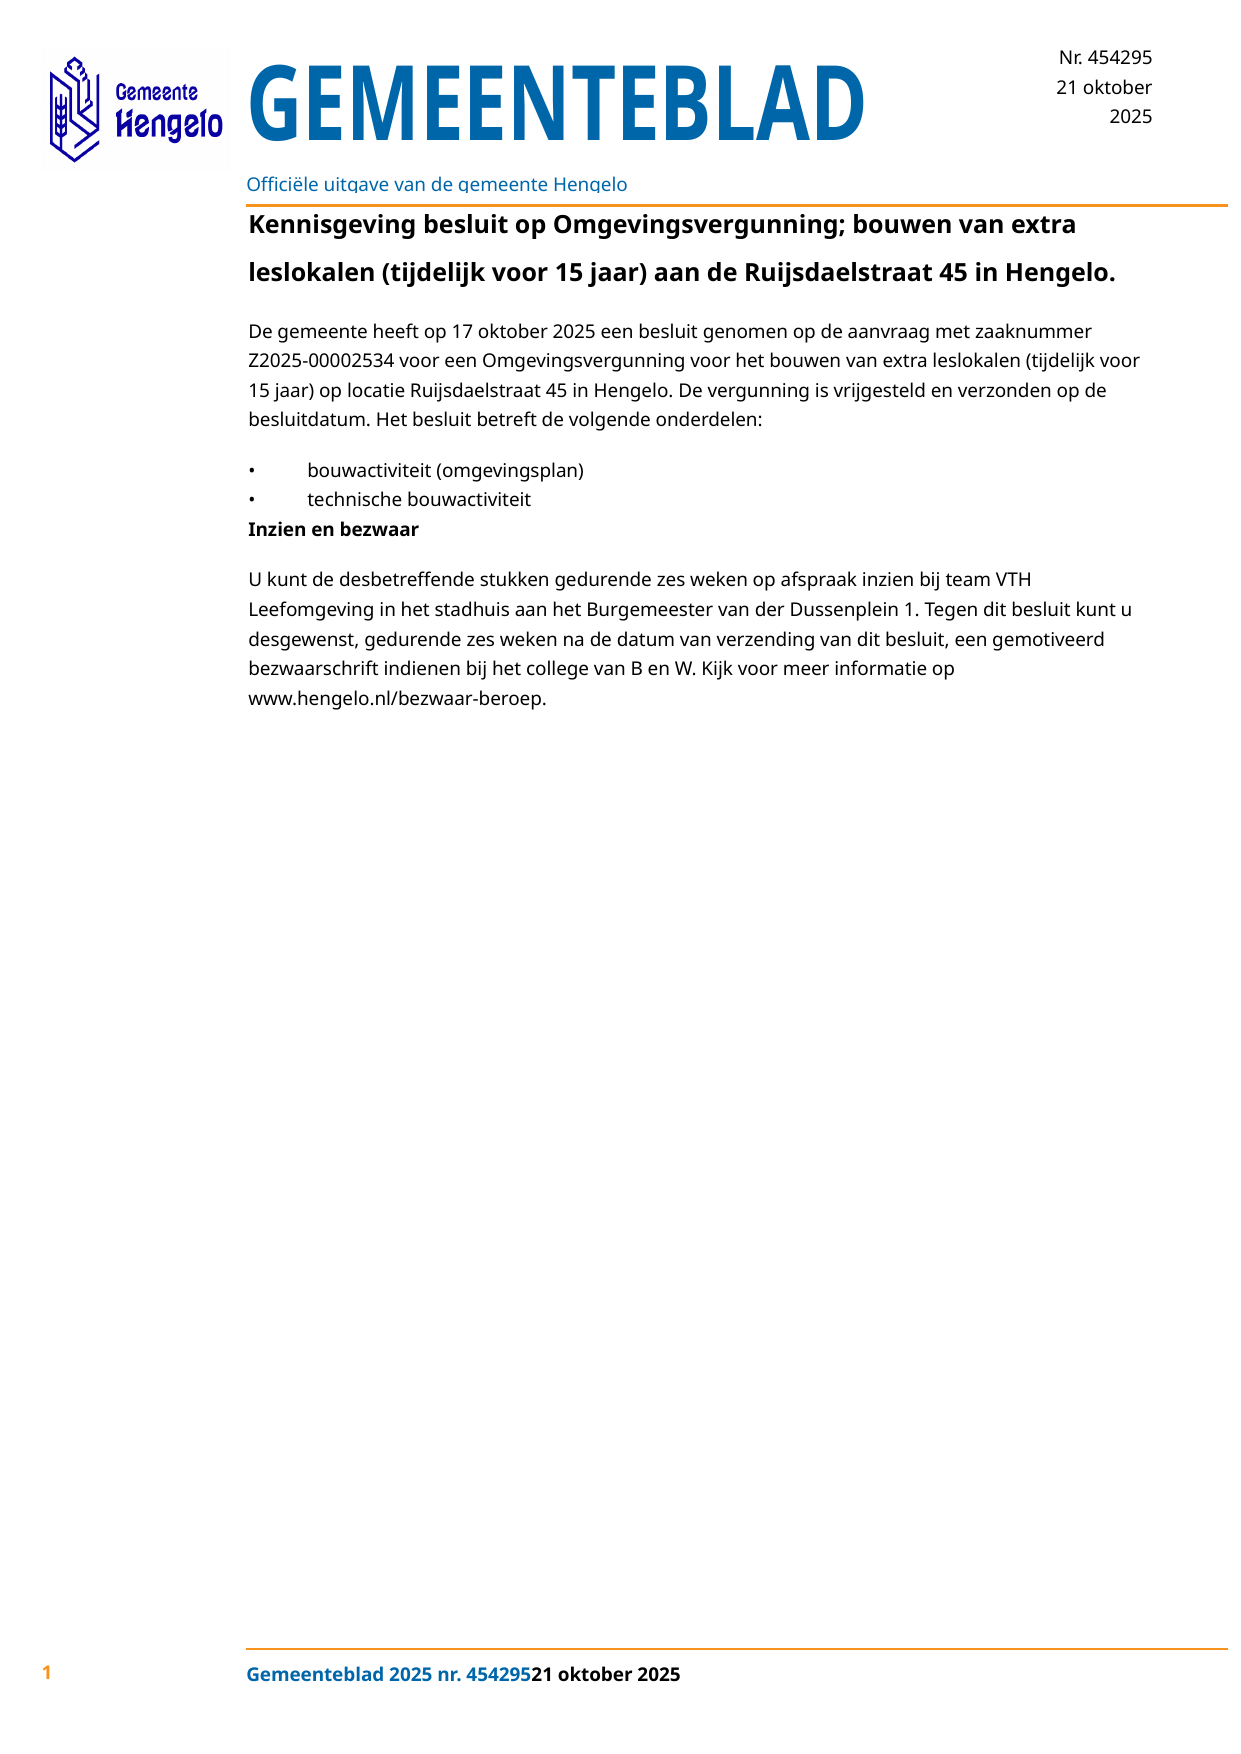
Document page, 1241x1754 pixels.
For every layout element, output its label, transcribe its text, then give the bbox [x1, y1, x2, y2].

list technische bouwactiviteit [248, 487, 1152, 512]
text De gemeente heeft op 17 oktober 2025 een besluit genomen op de aanvraag met zaaknummer Z2025-00002534 voor een Omgevingsvergunning voor het bouwen van extra leslokalen (tijdelijk voor 15 jaar) op locatie Ruijsdaelstraat 45 in Hengelo. De vergunning is vrijgesteld en verzonden op de besluitdatum. Het besluit betreft de volgende onderdelen: [248, 318, 1152, 432]
text U kunt de desbetreffende stukken gedurende zes weken op afspraak inzien bij team VTH Leefomgeving in het stadhuis aan het Burgemeester van der Dussenplein 1. Tegen dit besluit kunt u desgewenst, gedurende zes weken na de datum van verzending van dit besluit, een gemotiveerd bezwaarschrift indienen bij het college van B en W. Kijk voor meer informatie op www.hengelo.nl/bezwaar-beroep. [248, 567, 1152, 711]
text Inzien en bezwaar [248, 516, 1152, 542]
list bouwactiviteit (omgevingsplan) [248, 457, 1152, 483]
text Kennisgeving besluit op Omgevingsvergunning; bouwen van extra leslokalen (tijdelijk voor 15 jaar) aan de Ruijsdaelstraat 45 in Hengelo. [248, 207, 1152, 288]
picture [41, 47, 231, 172]
